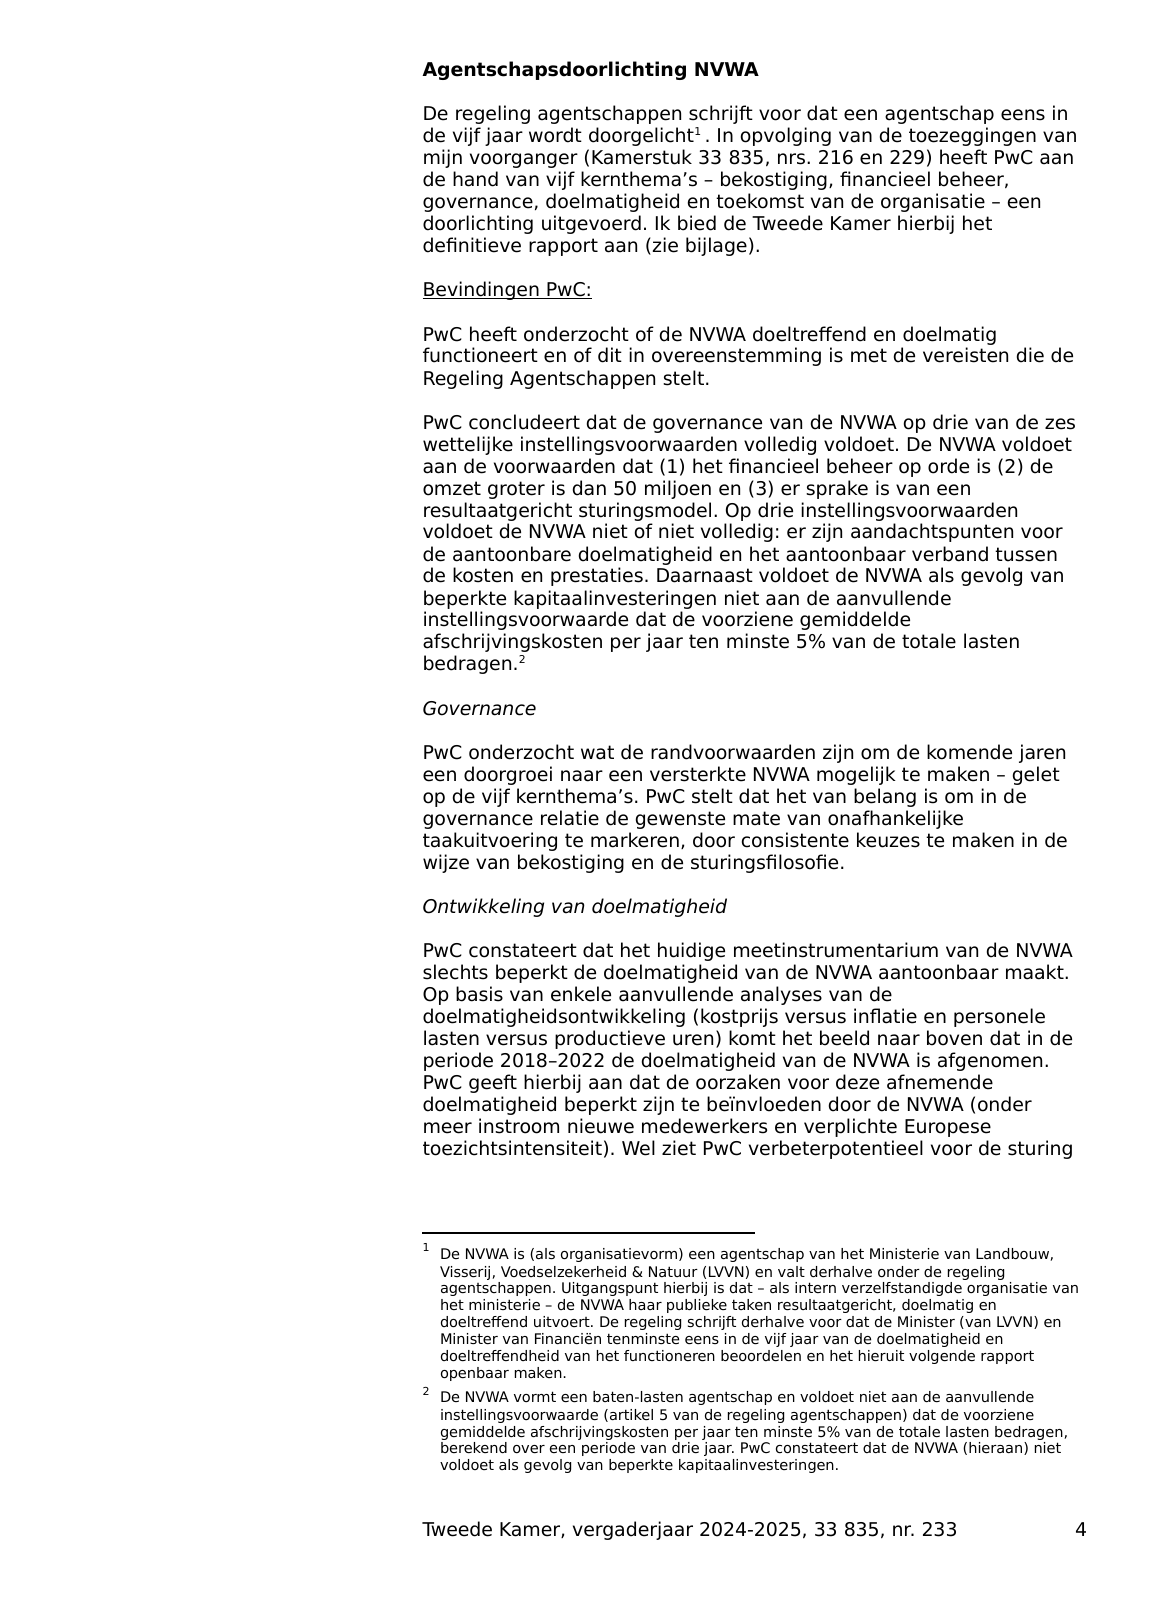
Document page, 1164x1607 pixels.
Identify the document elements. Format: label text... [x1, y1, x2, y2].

subtitle Governance [422, 697, 1087, 719]
text PwC constateert dat het huidige meetinstrumentarium van de NVWA slechts beperkt de doelmatigheid van de NVWA aantoonbaar maakt. Op basis van enkele aanvullende analyses van de doelmatigheidsontwikkeling (kostprijs versus inflatie en personele lasten versus productieve uren) komt het beeld naar boven dat in de periode 2018–2022 de doelmatigheid van de NVWA is afgenomen. PwC geeft hierbij aan dat de oorzaken voor deze afnemende doelmatigheid beperkt zijn te beïnvloeden door de NVWA (onder meer instroom nieuwe medewerkers en verplichte Europese toezichtsintensiteit). Wel ziet PwC verbeterpotentieel voor de sturing [422, 940, 1087, 1160]
text De NVWA vormt een baten-lasten agentschap en voldoet niet aan de aanvullende instellingsvoorwaarde (artikel 5 van de regeling agentschappen) dat de voorziene gemiddelde afschrijvingskosten per jaar ten minste 5% van de totale lasten bedragen, berekend over een periode van drie jaar. PwC constateert dat de NVWA (hieraan) niet voldoet als gevolg van beperkte kapitaalinvesteringen. [422, 1385, 1087, 1474]
subtitle Ontwikkeling van doelmatigheid [422, 896, 1087, 918]
subtitle Agentschapsdoorlichting NVWA [422, 59, 1087, 81]
text De NVWA is (als organisatievorm) een agentschap van het Ministerie van Landbouw, Visserij, Voedselzekerheid & Natuur (LVVN) en valt derhalve onder de regeling agentschappen. Uitgangspunt hierbij is dat – als intern verzelfstandigde organisatie van het ministerie – de NVWA haar publieke taken resultaatgericht, doelmatig en doeltreffend uitvoert. De regeling schrijft derhalve voor dat de Minister (van LVVN) en Minister van Financiën tenminste eens in de vijf jaar van de doelmatigheid en doeltreffendheid van het functioneren beoordelen en het hieruit volgende rapport openbaar maken. [422, 1242, 1087, 1382]
text De regeling agentschappen schrijft voor dat een agentschap eens in de vijf jaar wordt doorgelicht. In opvolging van de toezeggingen van mijn voorganger (Kamerstuk 33 835, nrs. 216 en 229) heeft PwC aan de hand van vijf kernthema’s – bekostiging, financieel beheer, governance, doelmatigheid en toekomst van de organisatie – een doorlichting uitgevoerd. Ik bied de Tweede Kamer hierbij het definitieve rapport aan (zie bijlage). [422, 103, 1087, 257]
text PwC heeft onderzocht of de NVWA doeltreffend en doelmatig functioneert en of dit in overeenstemming is met de vereisten die de Regeling Agentschappen stelt. [422, 323, 1087, 389]
subtitle Bevindingen PwC: [422, 279, 1087, 301]
text PwC onderzocht wat de randvoorwaarden zijn om de komende jaren een doorgroei naar een versterkte NVWA mogelijk te maken – gelet op de vijf kernthema’s. PwC stelt dat het van belang is om in de governance relatie de gewenste mate van onafhankelijke taakuitvoering te markeren, door consistente keuzes te maken in de wijze van bekostiging en de sturingsfilosofie. [422, 742, 1087, 873]
text PwC concludeert dat de governance van de NVWA op drie van de zes wettelijke instellingsvoorwaarden volledig voldoet. De NVWA voldoet aan de voorwaarden dat (1) het financieel beheer op orde is (2) de omzet groter is dan 50 miljoen en (3) er sprake is van een resultaatgericht sturingsmodel. Op drie instellingsvoorwaarden voldoet de NVWA niet of niet volledig: er zijn aandachtspunten voor de aantoonbare doelmatigheid en het aantoonbaar verband tussen de kosten en prestaties. Daarnaast voldoet de NVWA als gevolg van beperkte kapitaalinvesteringen niet aan de aanvullende instellingsvoorwaarde dat de voorziene gemiddelde afschrijvingskosten per jaar ten minste 5% van de totale lasten bedragen. [422, 412, 1087, 675]
